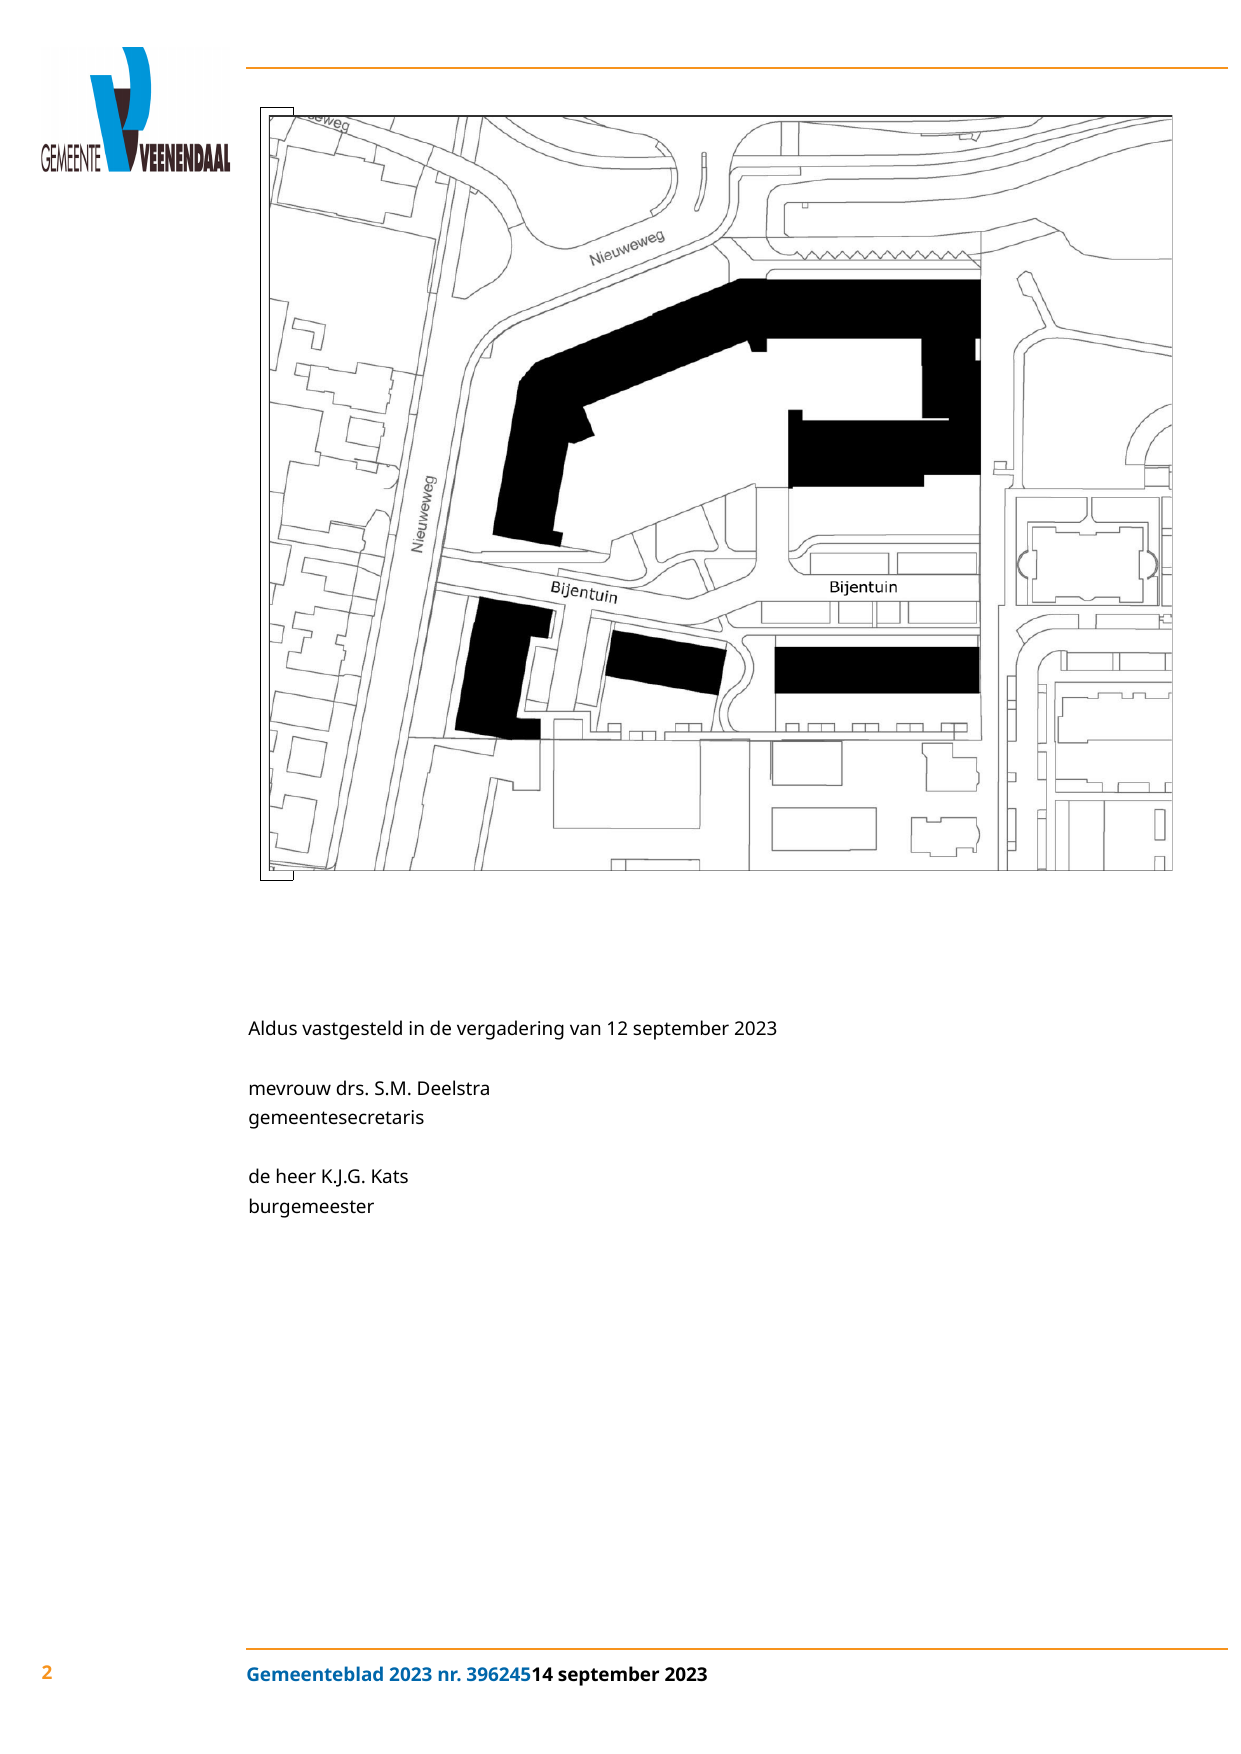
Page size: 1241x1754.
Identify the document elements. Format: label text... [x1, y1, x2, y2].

picture [268, 115, 1173, 871]
picture [123, 47, 231, 172]
text gemeentesecretaris [248, 1104, 1152, 1130]
picture [41, 47, 130, 172]
text burgemeester [248, 1193, 1152, 1219]
text de heer K.J.G. Kats [248, 1163, 1152, 1189]
text mevrouw drs. S.M. Deelstra [248, 1075, 1152, 1101]
text Aldus vastgesteld in de vergadering van 12 september 2023 [248, 1016, 1152, 1041]
